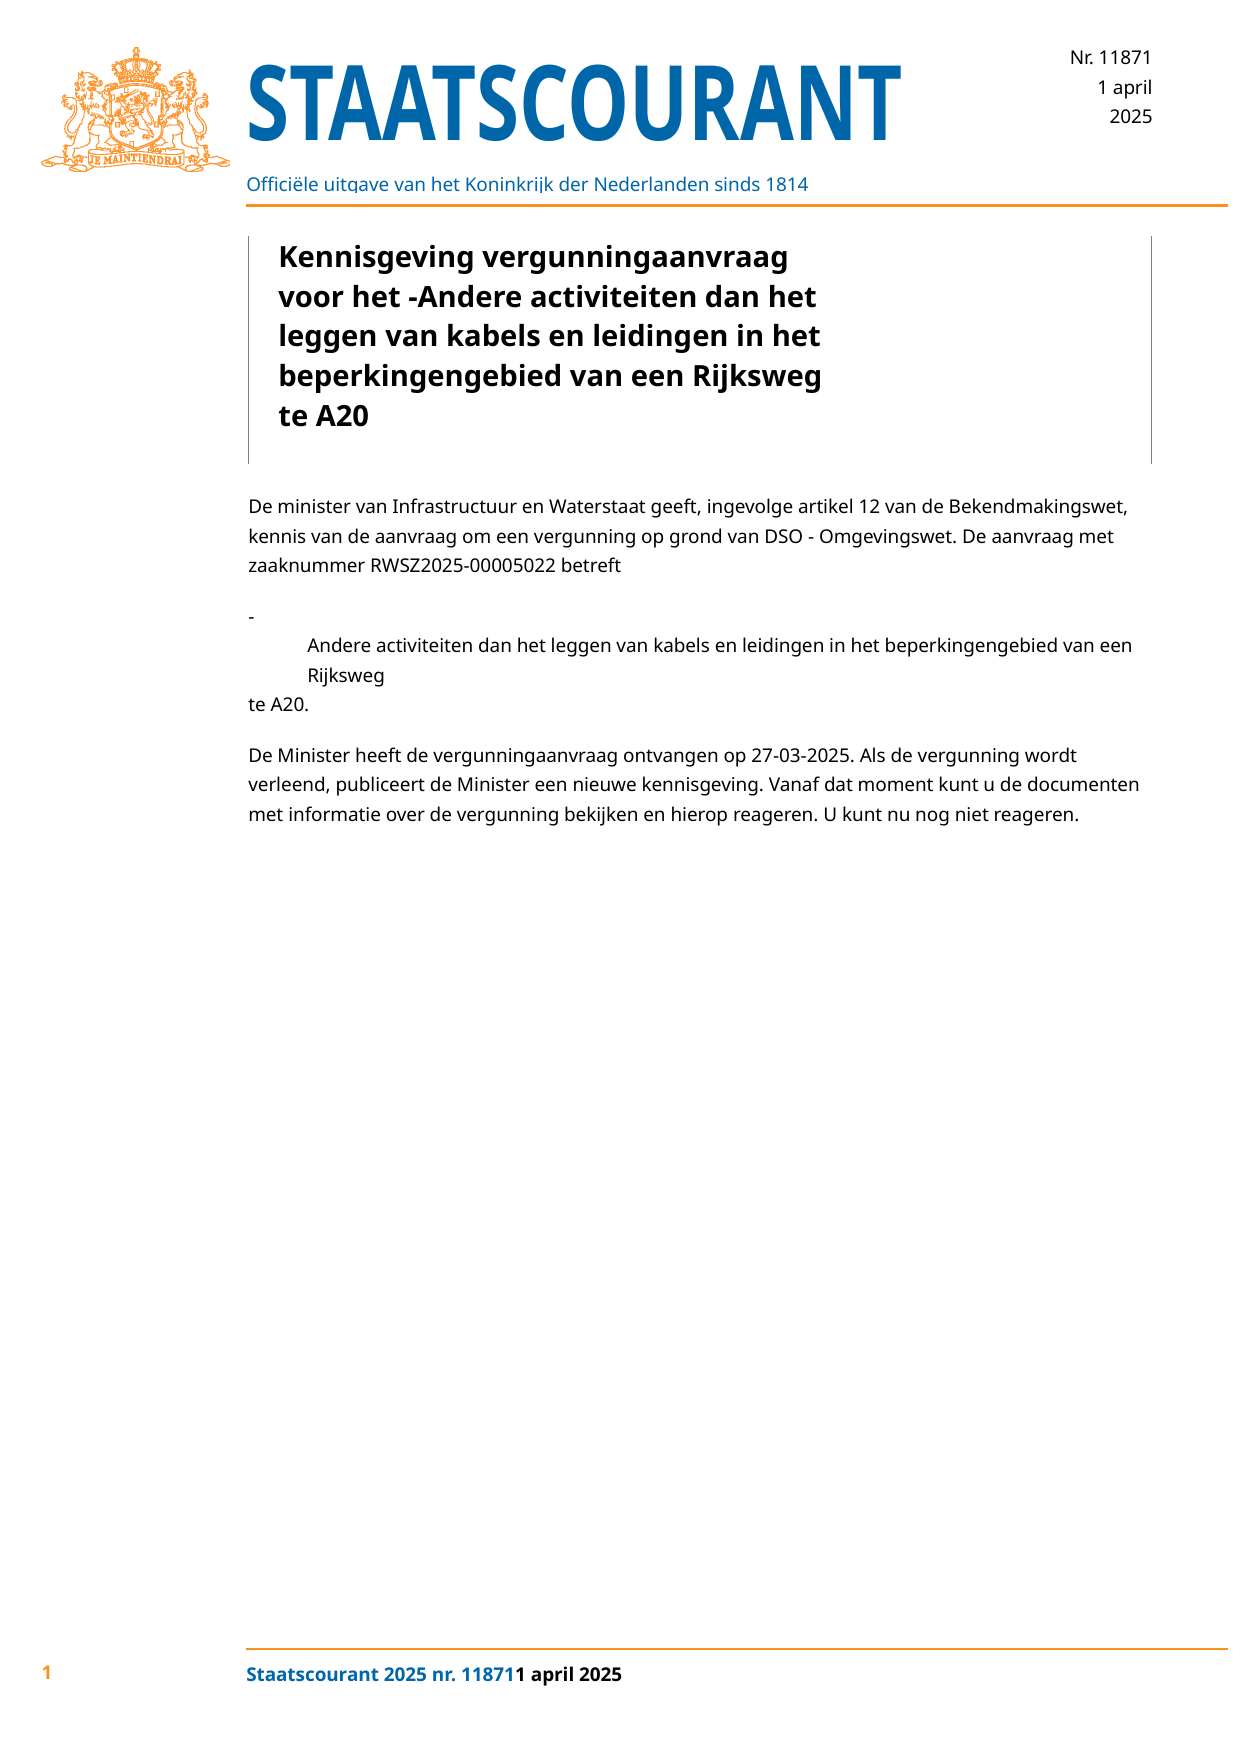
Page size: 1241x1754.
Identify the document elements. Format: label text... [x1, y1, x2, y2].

text De Minister heeft de vergunningaanvraag ontvangen op 27-03-2025. Als de vergunning wordt verleend, publiceert de Minister een nieuwe kennisgeving. Vanaf dat moment kunt u de documenten met informatie over de vergunning bekijken en hierop reageren. U kunt nu nog niet reageren. [248, 742, 1152, 827]
table_header [850, 236, 912, 413]
text De minister van Infrastructuur en Waterstaat geeft, ingevolge artikel 12 van de Bekendmakingswet, kennis van de aanvraag om een vergunning op grond van DSO - Omgevingswet. De aanvraag met zaaknummer RWSZ2025-00005022 betreft [248, 493, 1152, 578]
table_header Kennisgeving vergunningaanvraag voor het -Andere activiteiten dan het leggen van kabels en leidingen in het beperkingengebied van een Rijksweg te A20 [249, 236, 850, 464]
table_header [1090, 236, 1151, 413]
picture [41, 47, 231, 172]
table_header [850, 414, 1151, 464]
picture [912, 236, 1090, 414]
list Andere activiteiten dan het leggen van kabels en leidingen in het beperkingengebied van een Rijksweg [248, 632, 1152, 688]
text te A20. [248, 692, 1152, 717]
